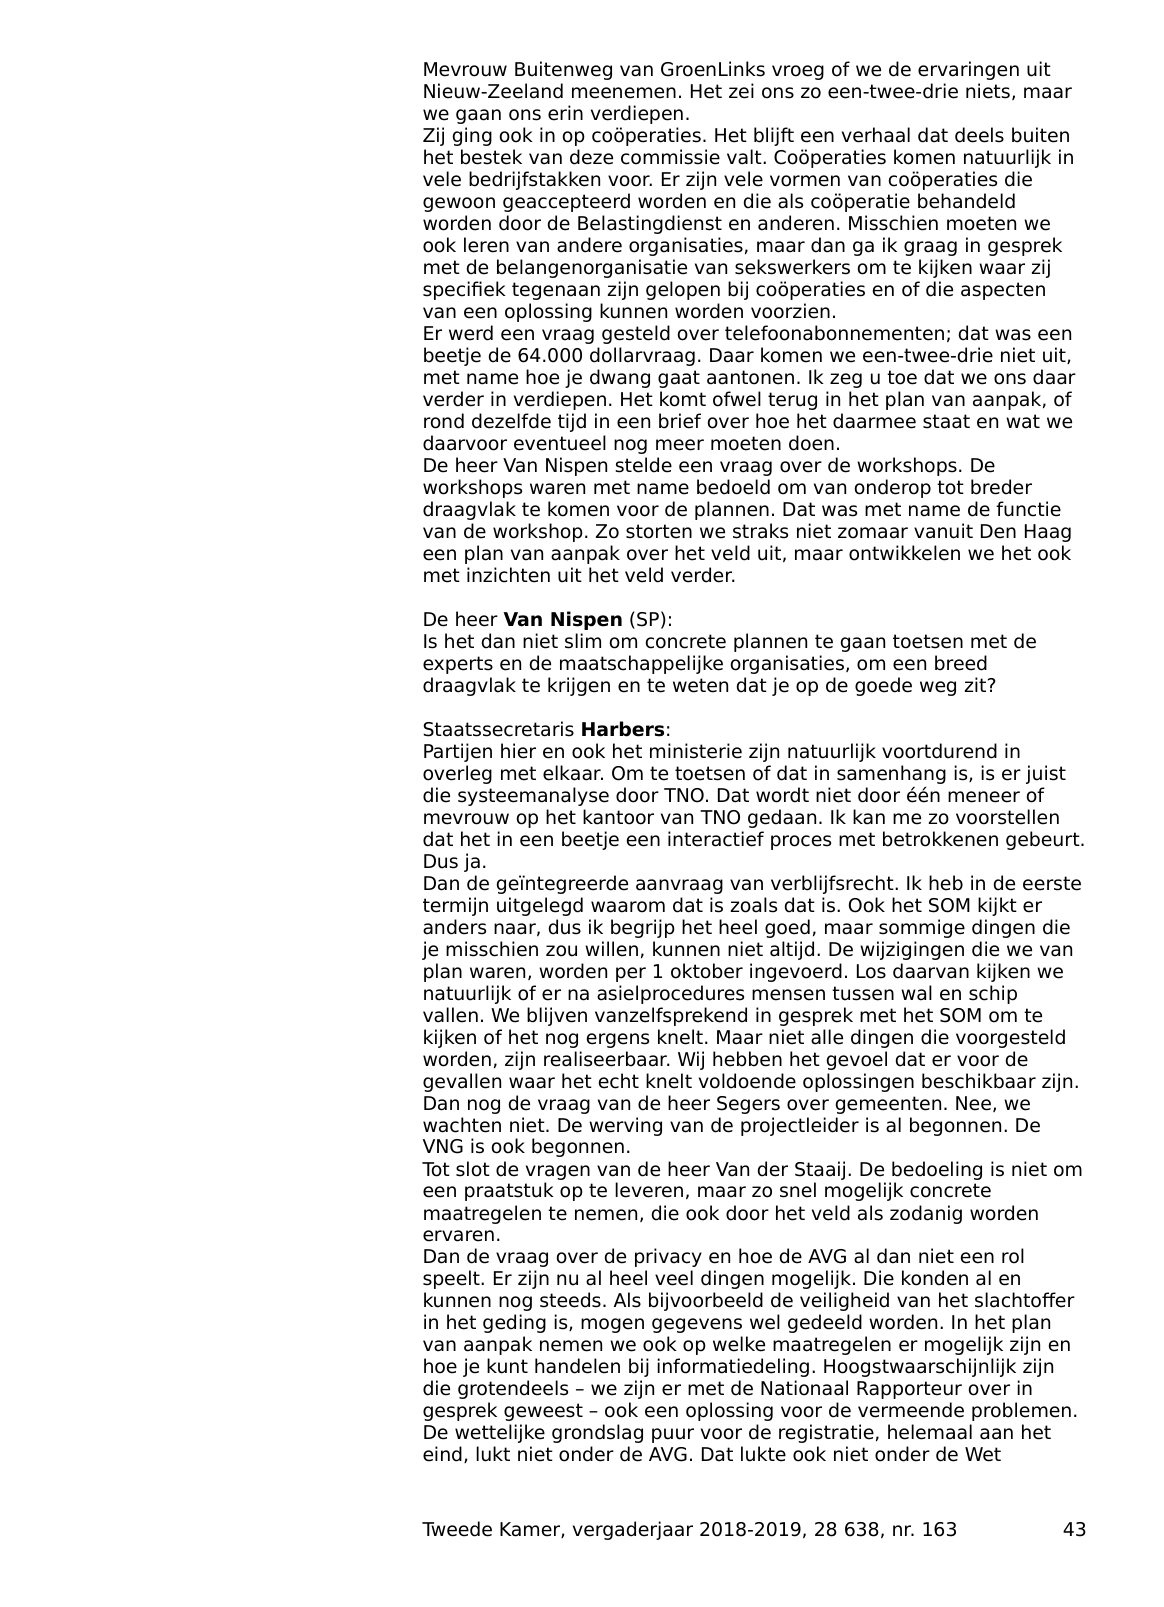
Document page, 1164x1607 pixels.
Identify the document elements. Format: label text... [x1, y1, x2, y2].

text Dan nog de vraag van de heer Segers over gemeenten. Nee, we wachten niet. De werving van de projectleider is al begonnen. De VNG is ook begonnen. [422, 1092, 1087, 1158]
text Zij ging ook in op coöperaties. Het blijft een verhaal dat deels buiten het bestek van deze commissie valt. Coöperaties komen natuurlijk in vele bedrijfstakken voor. Er zijn vele vormen van coöperaties die gewoon geaccepteerd worden en die als coöperatie behandeld worden door de Belastingdienst en anderen. Misschien moeten we ook leren van andere organisaties, maar dan ga ik graag in gesprek met de belangenorganisatie van sekswerkers om te kijken waar zij specifiek tegenaan zijn gelopen bij coöperaties en of die aspecten van een oplossing kunnen worden voorzien. [422, 125, 1087, 323]
text Partijen hier en ook het ministerie zijn natuurlijk voortdurend in overleg met elkaar. Om te toetsen of dat in samenhang is, is er juist die systeemanalyse door TNO. Dat wordt niet door één meneer of mevrouw op het kantoor van TNO gedaan. Ik kan me zo voorstellen dat het in een beetje een interactief proces met betrokkenen gebeurt. Dus ja. [422, 741, 1087, 873]
text Tot slot de vragen van de heer Van der Staaij. De bedoeling is niet om een praatstuk op te leveren, maar zo snel mogelijk concrete maatregelen te nemen, die ook door het veld als zodanig worden ervaren. [422, 1158, 1087, 1246]
text Dan de vraag over de privacy en hoe de AVG al dan niet een rol speelt. Er zijn nu al heel veel dingen mogelijk. Die konden al en kunnen nog steeds. Als bijvoorbeeld de veiligheid van het slachtoffer in het geding is, mogen gegevens wel gedeeld worden. In het plan van aanpak nemen we ook op welke maatregelen er mogelijk zijn en hoe je kunt handelen bij informatiedeling. Hoogstwaarschijnlijk zijn die grotendeels – we zijn er met de Nationaal Rapporteur over in gesprek geweest – ook een oplossing voor de vermeende problemen. De wettelijke grondslag puur voor de registratie, helemaal aan het eind, lukt niet onder de AVG. Dat lukte ook niet onder de Wet [422, 1246, 1087, 1466]
text Er werd een vraag gesteld over telefoonabonnementen; dat was een beetje de 64.000 dollarvraag. Daar komen we een-twee-drie niet uit, met name hoe je dwang gaat aantonen. Ik zeg u toe dat we ons daar verder in verdiepen. Het komt ofwel terug in het plan van aanpak, of rond dezelfde tijd in een brief over hoe het daarmee staat en wat we daarvoor eventueel nog meer moeten doen. [422, 323, 1087, 455]
text Staatssecretaris Harbers: [422, 719, 1087, 741]
text De heer Van Nispen stelde een vraag over de workshops. De workshops waren met name bedoeld om van onderop tot breder draagvlak te komen voor de plannen. Dat was met name de functie van de workshop. Zo storten we straks niet zomaar vanuit Den Haag een plan van aanpak over het veld uit, maar ontwikkelen we het ook met inzichten uit het veld verder. [422, 455, 1087, 587]
text Dan de geïntegreerde aanvraag van verblijfsrecht. Ik heb in de eerste termijn uitgelegd waarom dat is zoals dat is. Ook het SOM kijkt er anders naar, dus ik begrijp het heel goed, maar sommige dingen die je misschien zou willen, kunnen niet altijd. De wijzigingen die we van plan waren, worden per 1 oktober ingevoerd. Los daarvan kijken we natuurlijk of er na asielprocedures mensen tussen wal en schip vallen. We blijven vanzelfsprekend in gesprek met het SOM om te kijken of het nog ergens knelt. Maar niet alle dingen die voorgesteld worden, zijn realiseerbaar. Wij hebben het gevoel dat er voor de gevallen waar het echt knelt voldoende oplossingen beschikbaar zijn. [422, 873, 1087, 1092]
text Mevrouw Buitenweg van GroenLinks vroeg of we de ervaringen uit Nieuw-Zeeland meenemen. Het zei ons zo een-twee-drie niets, maar we gaan ons erin verdiepen. [422, 59, 1087, 125]
text De heer Van Nispen (SP): [422, 609, 1087, 631]
text Is het dan niet slim om concrete plannen te gaan toetsen met de experts en de maatschappelijke organisaties, om een breed draagvlak te krijgen en te weten dat je op de goede weg zit? [422, 631, 1087, 697]
